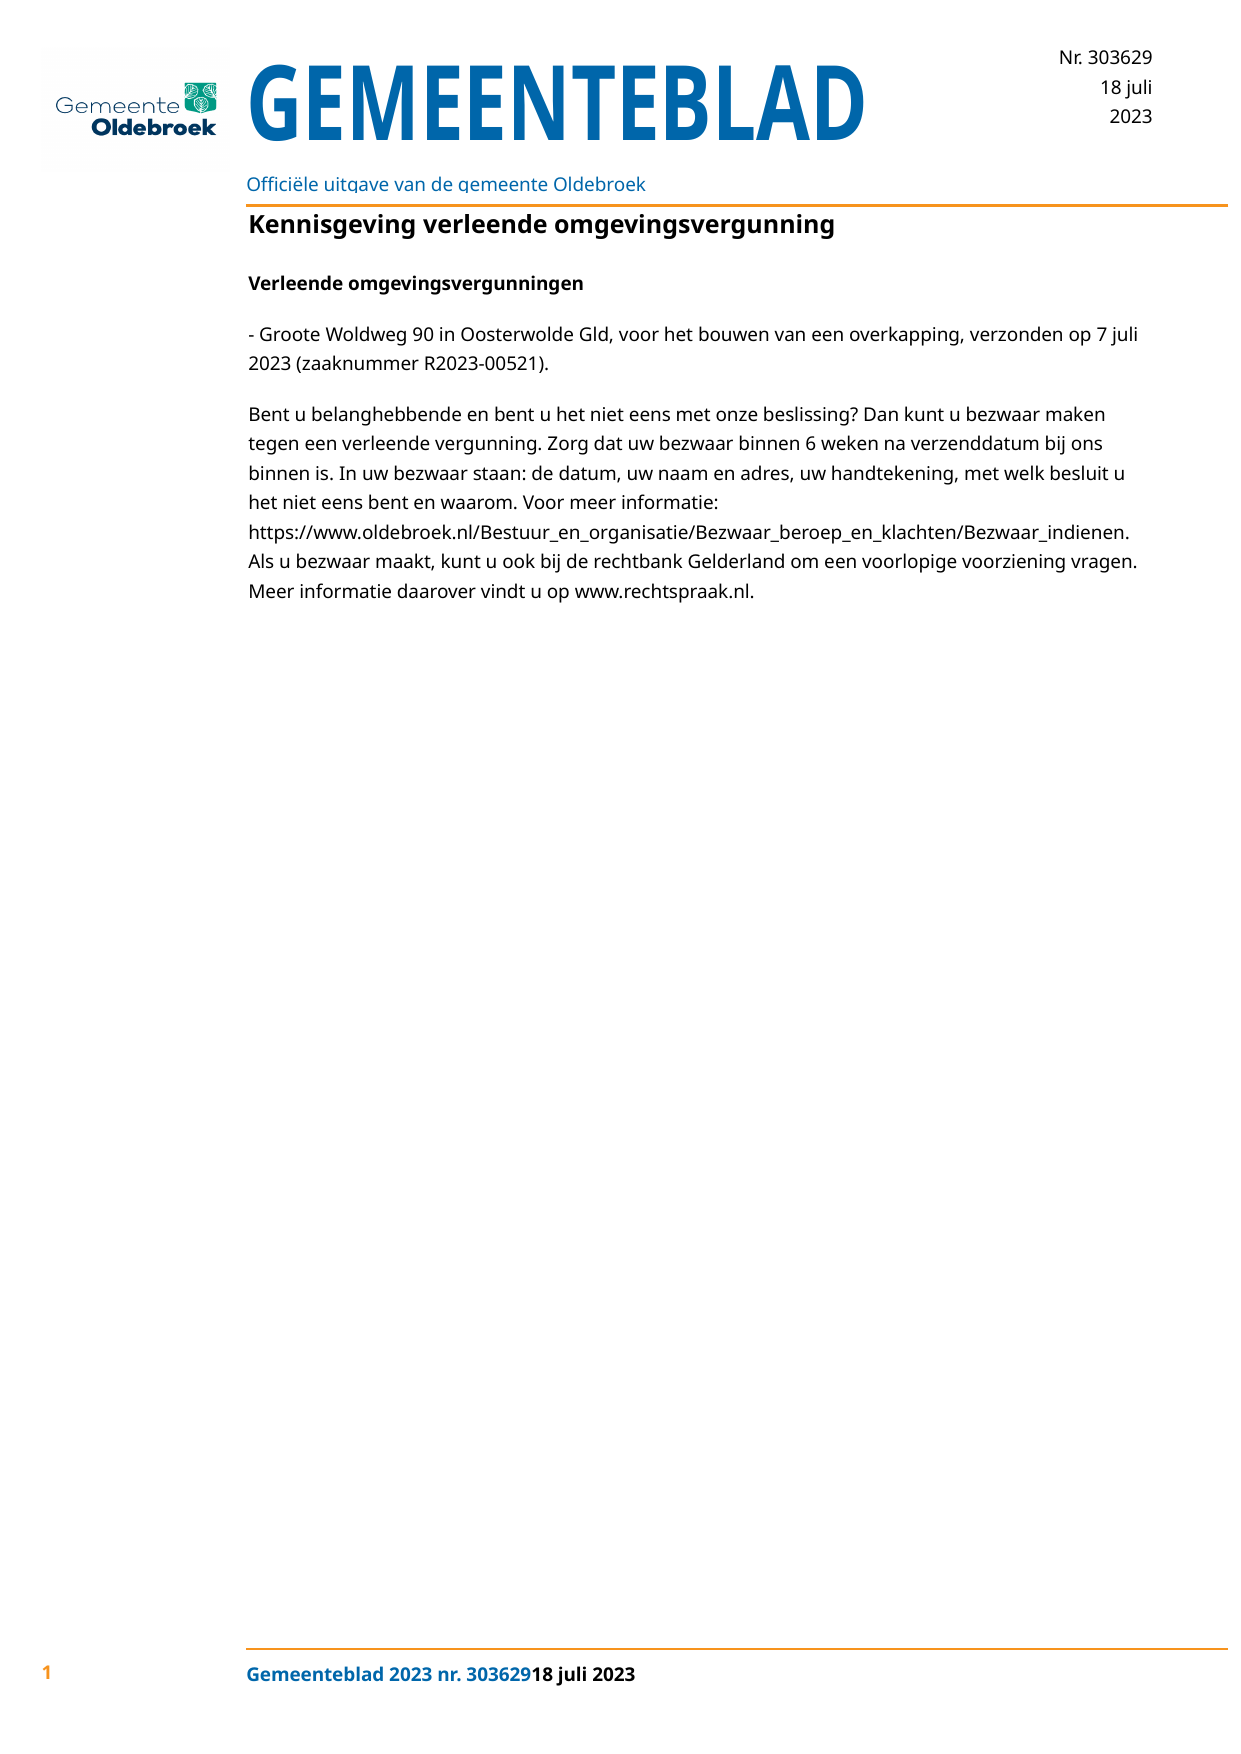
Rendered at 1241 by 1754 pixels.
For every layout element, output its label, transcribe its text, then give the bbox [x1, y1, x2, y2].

text - Groote Woldweg 90 in Oosterwolde Gld, voor het bouwen van een overkapping, verzonden op 7 juli 2023 (zaaknummer R2023-00521). [248, 321, 1152, 376]
text Verleende omgevingsvergunningen [248, 270, 1152, 296]
picture [41, 47, 231, 172]
text Kennisgeving verleende omgevingsvergunning [248, 207, 1152, 241]
text Bent u belanghebbende en bent u het niet eens met onze beslissing? Dan kunt u bezwaar maken tegen een verleende vergunning. Zorg dat uw bezwaar binnen 6 weken na verzenddatum bij ons binnen is. In uw bezwaar staan: de datum, uw naam en adres, uw handtekening, met welk besluit u het niet eens bent en waarom. Voor meer informatie: https://www.oldebroek.nl/Bestuur_en_organisatie/Bezwaar_beroep_en_klachten/Bezwaar_indienen. Als u bezwaar maakt, kunt u ook bij de rechtbank Gelderland om een voorlopige voorziening vragen. Meer informatie daarover vindt u op www.rechtspraak.nl. [248, 401, 1152, 604]
